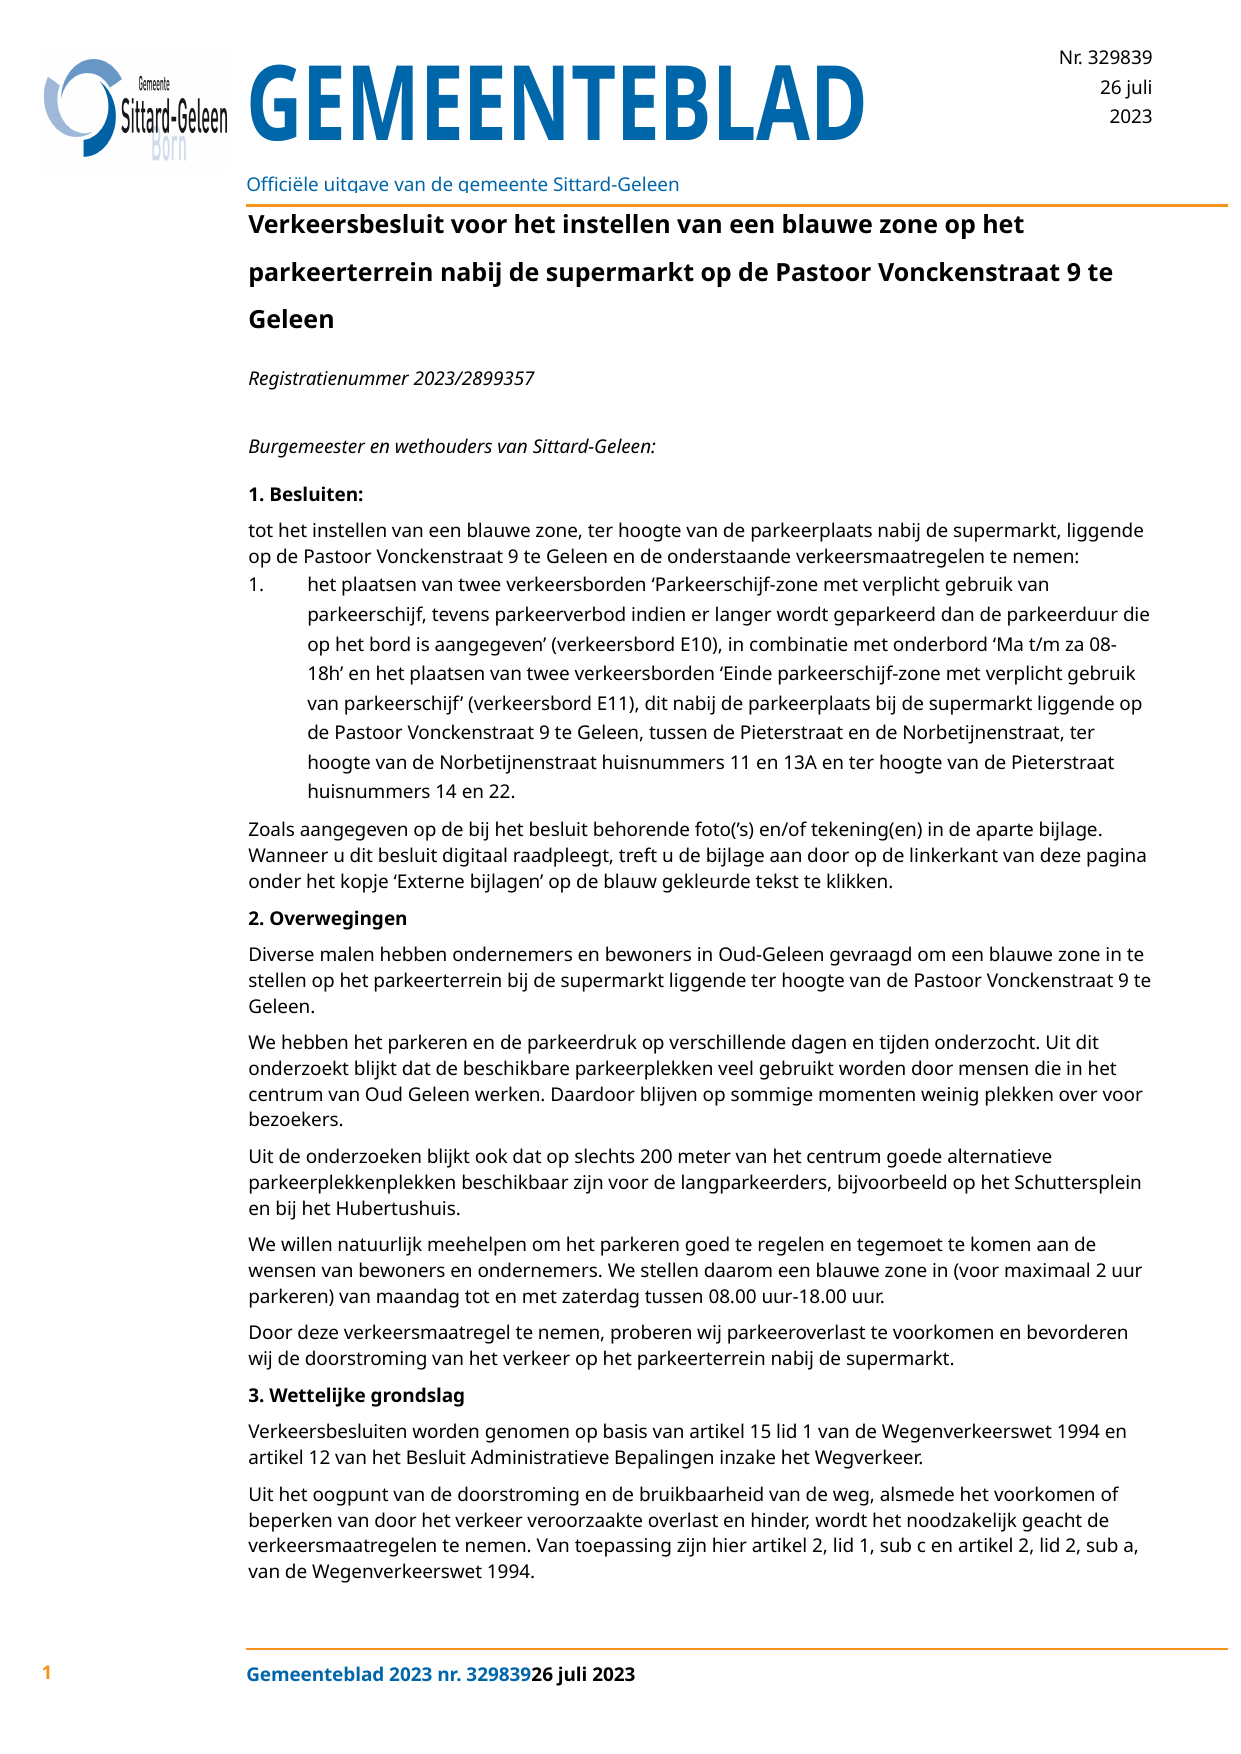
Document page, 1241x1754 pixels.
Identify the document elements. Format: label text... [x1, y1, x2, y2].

text 1. Besluiten: [248, 481, 1152, 507]
text 3. Wettelijke grondslag [248, 1382, 1152, 1408]
text Verkeersbesluiten worden genomen op basis van artikel 15 lid 1 van de Wegenverkeerswet 1994 en artikel 12 van het Besluit Administratieve Bepalingen inzake het Wegverkeer. [248, 1419, 1152, 1470]
text Registratienummer 2023/2899357 [248, 366, 1152, 391]
text tot het instellen van een blauwe zone, ter hoogte van de parkeerplaats nabij de supermarkt, liggende op de Pastoor Vonckenstraat 9 te Geleen en de onderstaande verkeersmaatregelen te nemen: [248, 517, 1152, 569]
text Door deze verkeersmaatregel te nemen, proberen wij parkeeroverlast te voorkomen en bevorderen wij de doorstroming van het verkeer op het parkeerterrein nabij de supermarkt. [248, 1319, 1152, 1371]
text We hebben het parkeren en de parkeerdruk op verschillende dagen en tijden onderzocht. Uit dit onderzoekt blijkt dat de beschikbare parkeerplekken veel gebruikt worden door mensen die in het centrum van Oud Geleen werken. Daardoor blijven op sommige momenten weinig plekken over voor bezoekers. [248, 1029, 1152, 1132]
text Uit de onderzoeken blijkt ook dat op slechts 200 meter van het centrum goede alternatieve parkeerplekkenplekken beschikbaar zijn voor de langparkeerders, bijvoorbeeld op het Schuttersplein en bij het Hubertushuis. [248, 1143, 1152, 1221]
text We willen natuurlijk meehelpen om het parkeren goed te regelen en tegemoet te komen aan de wensen van bewoners en ondernemers. We stellen daarom een blauwe zone in (voor maximaal 2 uur parkeren) van maandag tot en met zaterdag tussen 08.00 uur-18.00 uur. [248, 1231, 1152, 1309]
text Diverse malen hebben ondernemers en bewoners in Oud-Geleen gevraagd om een blauwe zone in te stellen op het parkeerterrein bij de supermarkt liggende ter hoogte van de Pastoor Vonckenstraat 9 te Geleen. [248, 941, 1152, 1018]
text Zoals aangegeven op de bij het besluit behorende foto(’s) en/of tekening(en) in de aparte bijlage. Wanneer u dit besluit digitaal raadpleegt, treft u de bijlage aan door op de linkerkant van deze pagina onder het kopje ‘Externe bijlagen’ op de blauw gekleurde tekst te klikken. [248, 817, 1152, 894]
picture [41, 47, 231, 172]
text Uit het oogpunt van de doorstroming en de bruikbaarheid van de weg, alsmede het voorkomen of beperken van door het verkeer veroorzaakte overlast en hinder, wordt het noodzakelijk geacht de verkeersmaatregelen te nemen. Van toepassing zijn hier artikel 2, lid 1, sub c en artikel 2, lid 2, sub a, van de Wegenverkeerswet 1994. [248, 1481, 1152, 1584]
text 2. Overwegingen [248, 905, 1152, 930]
text Verkeersbesluit voor het instellen van een blauwe zone op het parkeerterrein nabij de supermarkt op de Pastoor Vonckenstraat 9 te Geleen [248, 207, 1152, 336]
list het plaatsen van twee verkeersborden ‘Parkeerschijf-zone met verplicht gebruik van parkeerschijf, tevens parkeerverbod indien er langer wordt geparkeerd dan de parkeerduur die op het bord is aangegeven’ (verkeersbord E10), in combinatie met onderbord ‘Ma t/m za 08-18h’ en het plaatsen van twee verkeersborden ‘Einde parkeerschijf-zone met verplicht gebruik van parkeerschijf’ (verkeersbord E11), dit nabij de parkeerplaats bij de supermarkt liggende op de Pastoor Vonckenstraat 9 te Geleen, tussen de Pieterstraat en de Norbetijnenstraat, ter hoogte van de Norbetijnenstraat huisnummers 11 en 13A en ter hoogte van de Pieterstraat huisnummers 14 en 22. [248, 572, 1152, 804]
text Burgemeester en wethouders van Sittard-Geleen: [248, 433, 1152, 459]
